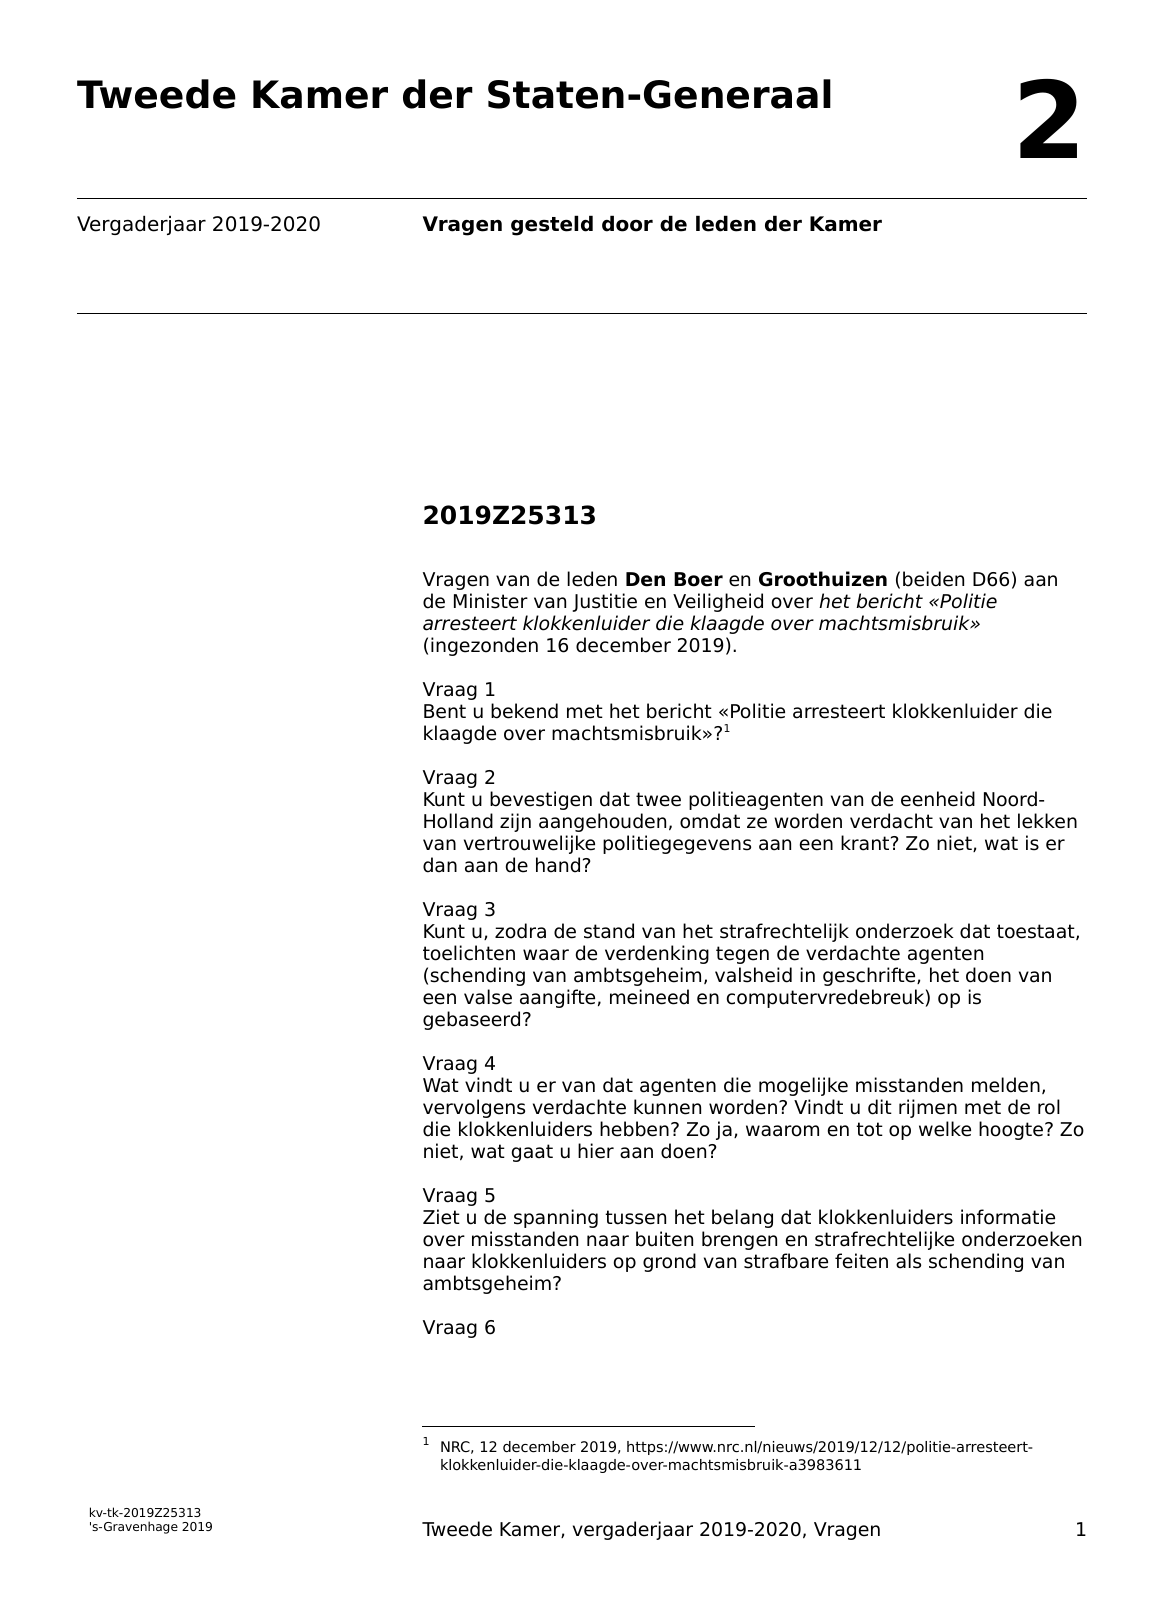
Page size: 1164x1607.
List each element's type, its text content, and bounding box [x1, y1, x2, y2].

text Vraag 4 [422, 1053, 1087, 1075]
text 2019Z25313 [422, 501, 1087, 531]
text Vraag 3 [422, 899, 1087, 921]
text Vraag 5 [422, 1185, 1087, 1207]
text Wat vindt u er van dat agenten die mogelijke misstanden melden, vervolgens verdachte kunnen worden? Vindt u dit rijmen met de rol die klokkenluiders hebben? Zo ja, waarom en tot op welke hoogte? Zo niet, wat gaat u hier aan doen? [422, 1075, 1087, 1163]
table_header Tweede Kamer der Staten-Generaal [77, 59, 886, 198]
text Kunt u, zodra de stand van het strafrechtelijk onderzoek dat toestaat, toelichten waar de verdenking tegen de verdachte agenten (schending van ambtsgeheim, valsheid in geschrifte, het doen van een valse aangifte, meineed en computervredebreuk) op is gebaseerd? [422, 921, 1087, 1031]
table_header 2 [886, 59, 1087, 198]
text NRC, 12 december 2019, https://www.nrc.nl/nieuws/2019/12/12/politie-arresteert-klokkenluider-die-klaagde-over-machtsmisbruik-a3983611 [422, 1435, 1087, 1474]
table_cell Vergaderjaar 2019-2020 [77, 199, 422, 313]
text Kunt u bevestigen dat twee politieagenten van de eenheid Noord-Holland zijn aangehouden, omdat ze worden verdacht van het lekken van vertrouwelijke politiegegevens aan een krant? Zo niet, wat is er dan aan de hand? [422, 789, 1087, 877]
text Vraag 2 [422, 767, 1087, 789]
text Vraag 6 [422, 1317, 1087, 1339]
text Ziet u de spanning tussen het belang dat klokkenluiders informatie over misstanden naar buiten brengen en strafrechtelijke onderzoeken naar klokkenluiders op grond van strafbare feiten als schending van ambtsgeheim? [422, 1207, 1087, 1295]
text Bent u bekend met het bericht «Politie arresteert klokkenluider die klaagde over machtsmisbruik»? [422, 701, 1087, 745]
text Vraag 1 [422, 679, 1087, 701]
text 's-Gravenhage 2019 [88, 1520, 323, 1534]
text Vragen van de leden Den Boer en Groothuizen (beiden D66) aan de Minister van Justitie en Veiligheid over het bericht «Politie arresteert klokkenluider die klaagde over machtsmisbruik» (ingezonden 16 december 2019). [422, 569, 1087, 657]
text kv-tk-2019Z25313 [88, 1506, 323, 1520]
table_cell Vragen gesteld door de leden der Kamer [422, 199, 1087, 313]
